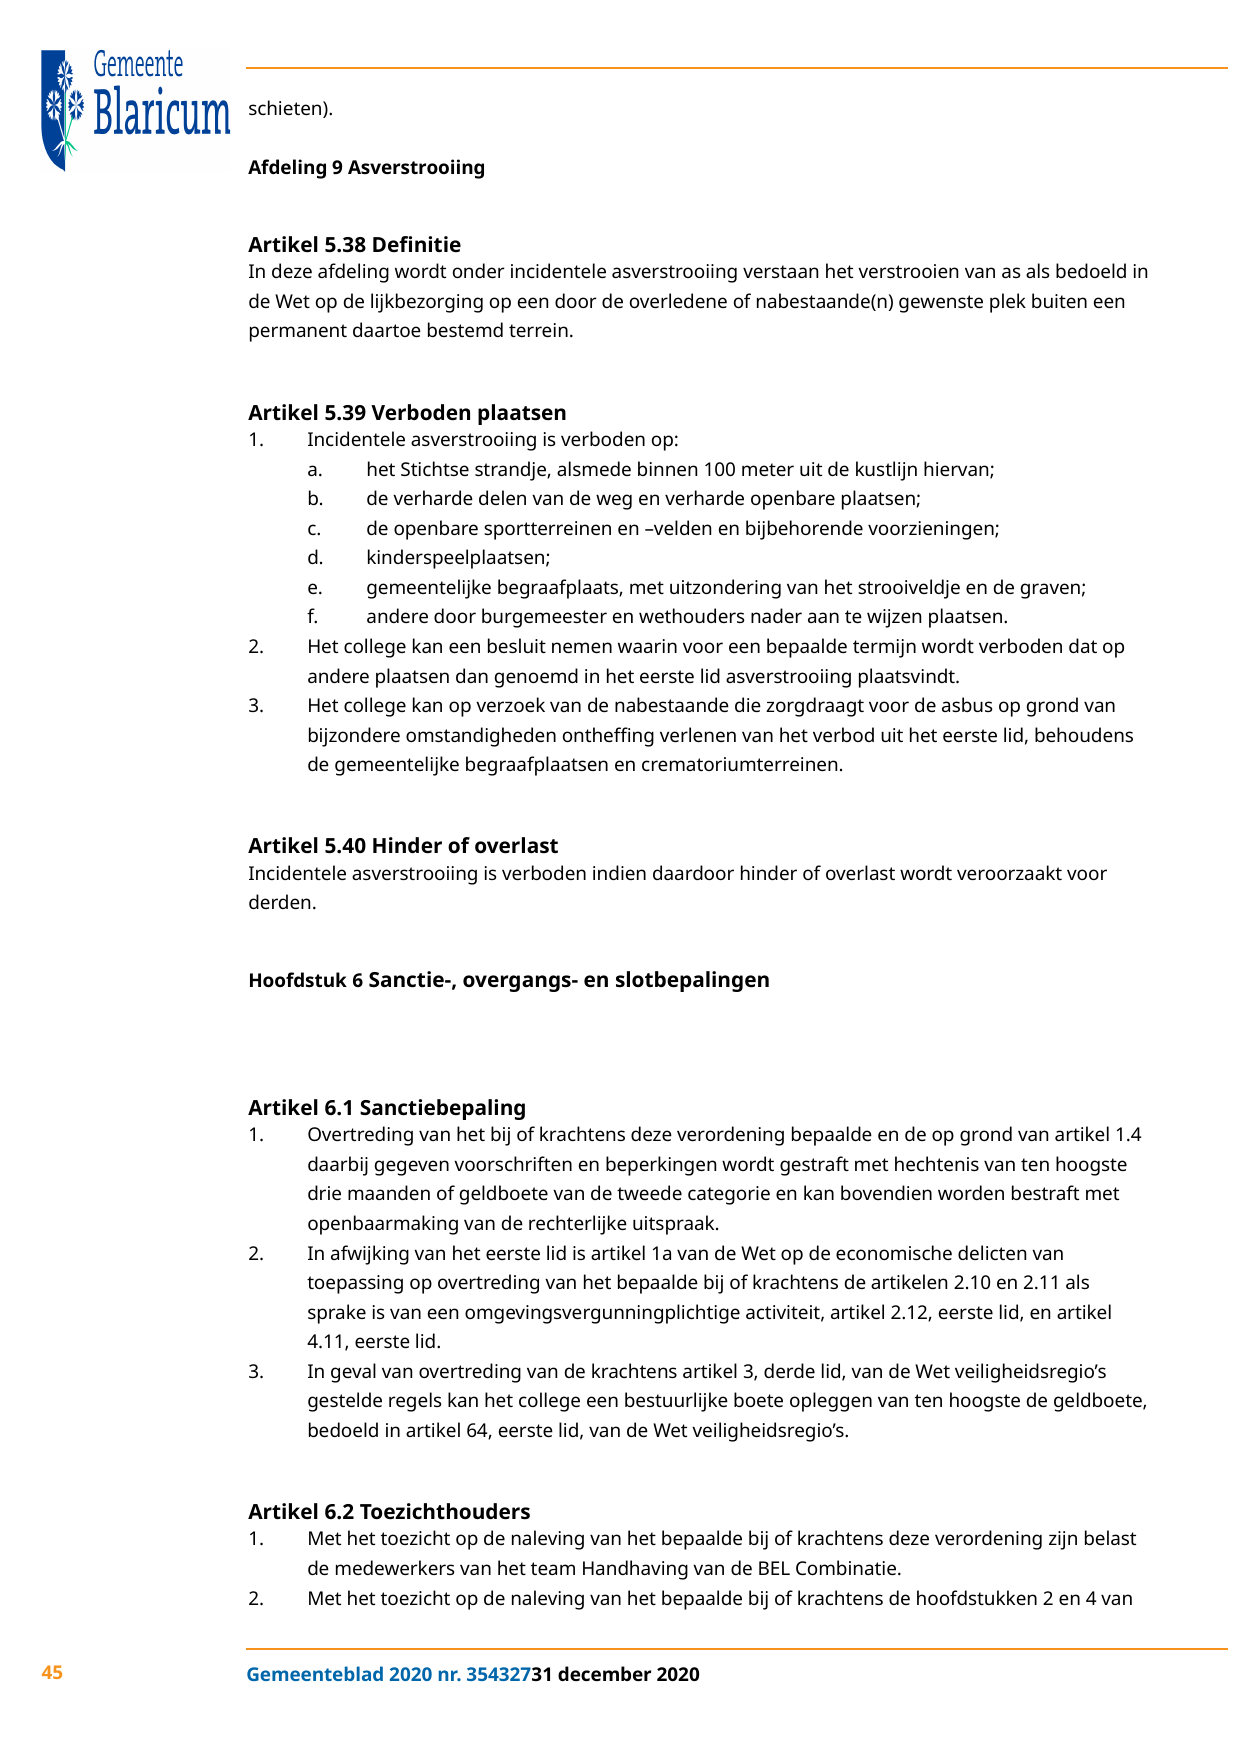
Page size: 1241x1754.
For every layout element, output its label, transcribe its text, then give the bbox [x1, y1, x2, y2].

list Incidentele asverstrooiing is verboden op: [248, 426, 1152, 452]
text Afdeling 9 Asverstrooiing [248, 154, 1152, 180]
text Artikel 6.2 Toezichthouders [248, 1497, 1152, 1526]
text Artikel 6.1 Sanctiebepaling [248, 1093, 1152, 1121]
list Overtreding van het bij of krachtens deze verordening bepaalde en de op grond van artikel 1.4 daarbij gegeven voorschriften en beperkingen wordt gestraft met hechtenis van ten hoogste drie maanden of geldboete van de tweede categorie en kan bovendien worden bestraft met openbaarmaking van de rechterlijke uitspraak. [248, 1121, 1152, 1236]
list In geval van overtreding van de krachtens artikel 3, derde lid, van de Wet veiligheidsregio’s gestelde regels kan het college een bestuurlijke boete opleggen van ten hoogste de geldboete, bedoeld in artikel 64, eerste lid, van de Wet veiligheidsregio’s. [248, 1358, 1152, 1443]
text Hoofdstuk 6 Sanctie-, overgangs- en slotbepalingen [248, 965, 1152, 993]
text Artikel 5.40 Hinder of overlast [248, 832, 1152, 860]
list gemeentelijke begraafplaats, met uitzondering van het strooiveldje en de graven; [307, 574, 1152, 600]
picture [41, 47, 231, 172]
text Incidentele asverstrooiing is verboden indien daardoor hinder of overlast wordt veroorzaakt voor derden. [248, 860, 1152, 915]
text In deze afdeling wordt onder incidentele asverstrooiing verstaan het verstrooien van as als bedoeld in de Wet op de lijkbezorging op een door de overledene of nabestaande(n) gewenste plek buiten een permanent daartoe bestemd terrein. [248, 258, 1152, 343]
list andere door burgemeester en wethouders nader aan te wijzen plaatsen. [307, 604, 1152, 629]
list de verharde delen van de weg en verharde openbare plaatsen; [307, 485, 1152, 511]
list Het college kan op verzoek van de nabestaande die zorgdraagt voor de asbus op grond van bijzondere omstandigheden ontheffing verlenen van het verbod uit het eerste lid, behoudens de gemeentelijke begraafplaatsen en crematoriumterreinen. [248, 692, 1152, 777]
text schieten). [248, 95, 1152, 121]
list Het college kan een besluit nemen waarin voor een bepaalde termijn wordt verboden dat op andere plaatsen dan genoemd in het eerste lid asverstrooiing plaatsvindt. [248, 633, 1152, 688]
list Met het toezicht op de naleving van het bepaalde bij of krachtens deze verordening zijn belast de medewerkers van het team Handhaving van de BEL Combinatie. [248, 1526, 1152, 1581]
list kinderspeelplaatsen; [307, 544, 1152, 570]
text Artikel 5.39 Verboden plaatsen [248, 398, 1152, 426]
list Met het toezicht op de naleving van het bepaalde bij of krachtens de hoofdstukken 2 en 4 van [248, 1585, 1152, 1611]
text Artikel 5.38 Definitie [248, 230, 1152, 258]
list In afwijking van het eerste lid is artikel 1a van de Wet op de economische delicten van toepassing op overtreding van het bepaalde bij of krachtens de artikelen 2.10 en 2.11 als sprake is van een omgevingsvergunningplichtige activiteit, artikel 2.12, eerste lid, en artikel 4.11, eerste lid. [248, 1240, 1152, 1354]
list het Stichtse strandje, alsmede binnen 100 meter uit de kustlijn hiervan; [307, 456, 1152, 481]
list de openbare sportterreinen en –velden en bijbehorende voorzieningen; [307, 515, 1152, 541]
